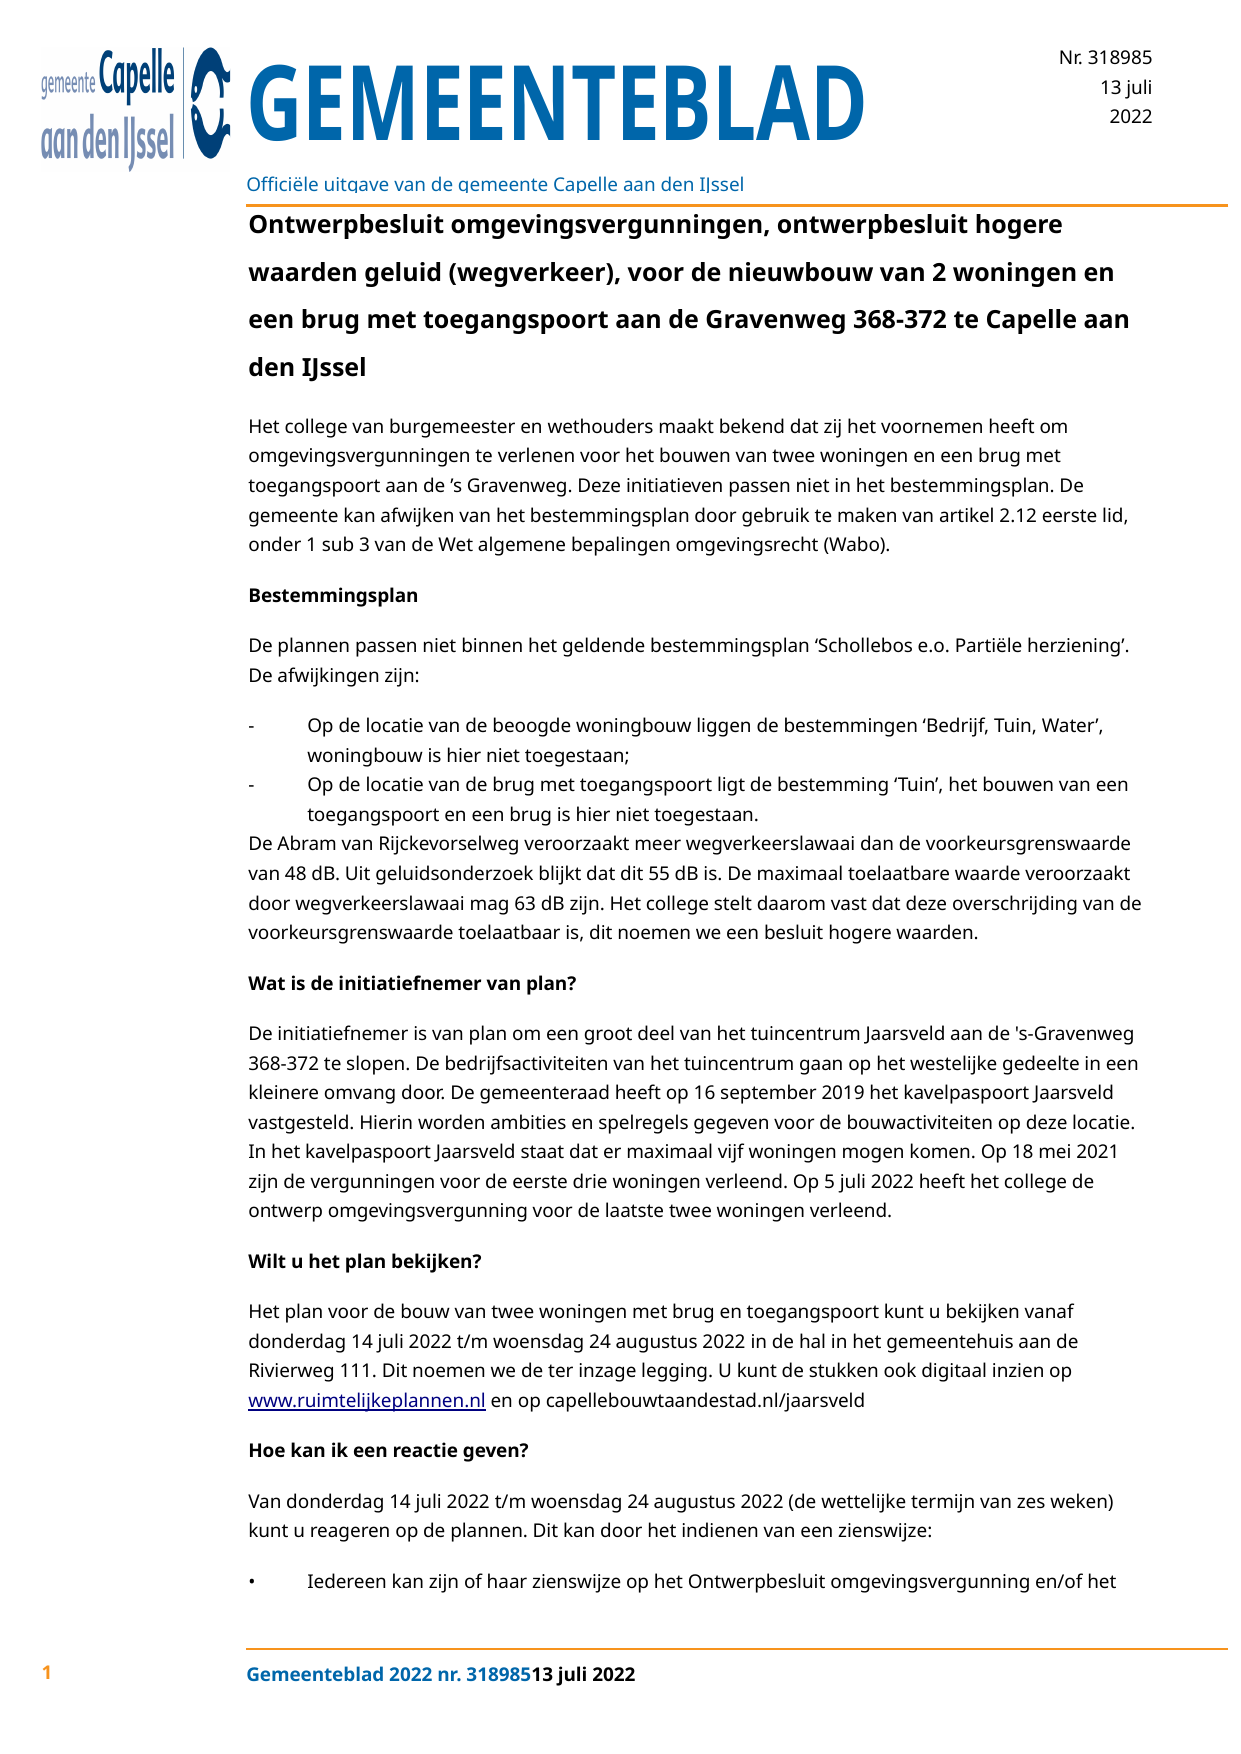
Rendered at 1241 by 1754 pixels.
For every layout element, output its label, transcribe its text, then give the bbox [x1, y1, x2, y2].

text Ontwerpbesluit omgevingsvergunningen, ontwerpbesluit hogere waarden geluid (wegverkeer), voor de nieuwbouw van 2 woningen en een brug met toegangspoort aan de Gravenweg 368-372 te Capelle aan den IJssel [248, 207, 1152, 384]
text Het college van burgemeester en wethouders maakt bekend dat zij het voornemen heeft om omgevingsvergunningen te verlenen voor het bouwen van twee woningen en een brug met toegangspoort aan de ’s Gravenweg. Deze initiatieven passen niet in het bestemmingsplan. De gemeente kan afwijken van het bestemmingsplan door gebruik te maken van artikel 2.12 eerste lid, onder 1 sub 3 van de Wet algemene bepalingen omgevingsrecht (Wabo). [248, 413, 1152, 557]
text De initiatiefnemer is van plan om een groot deel van het tuincentrum Jaarsveld aan de 's-Gravenweg 368-372 te slopen. De bedrijfsactiviteiten van het tuincentrum gaan op het westelijke gedeelte in een kleinere omvang door. De gemeenteraad heeft op 16 september 2019 het kavelpaspoort Jaarsveld vastgesteld. Hierin worden ambities en spelregels gegeven voor de bouwactiviteiten op deze locatie. In het kavelpaspoort Jaarsveld staat dat er maximaal vijf woningen mogen komen. Op 18 mei 2021 zijn de vergunningen voor de eerste drie woningen verleend. Op 5 juli 2022 heeft het college de ontwerp omgevingsvergunning voor de laatste twee woningen verleend. [248, 1020, 1152, 1223]
picture [41, 47, 231, 172]
text Hoe kan ik een reactie geven? [248, 1438, 1152, 1463]
text De plannen passen niet binnen het geldende bestemmingsplan ‘Schollebos e.o. Partiële herziening’. De afwijkingen zijn: [248, 632, 1152, 688]
list Op de locatie van de beoogde woningbouw liggen de bestemmingen ‘Bedrijf, Tuin, Water’, woningbouw is hier niet toegestaan; [248, 712, 1152, 768]
text Wat is de initiatiefnemer van plan? [248, 970, 1152, 996]
text De Abram van Rijckevorselweg veroorzaakt meer wegverkeerslawaai dan de voorkeursgrenswaarde van 48 dB. Uit geluidsonderzoek blijkt dat dit 55 dB is. De maximaal toelaatbare waarde veroorzaakt door wegverkeerslawaai mag 63 dB zijn. Het college stelt daarom vast dat deze overschrijding van de voorkeursgrenswaarde toelaatbaar is, dit noemen we een besluit hogere waarden. [248, 831, 1152, 945]
text Het plan voor de bouw van twee woningen met brug en toegangspoort kunt u bekijken vanaf donderdag 14 juli 2022 t/m woensdag 24 augustus 2022 in de hal in het gemeentehuis aan de Rivierweg 111. Dit noemen we de ter inzage legging. U kunt de stukken ook digitaal inzien op www.ruimtelijkeplannen.nl en op capellebouwtaandestad.nl/jaarsveld [248, 1298, 1152, 1413]
text Bestemmingsplan [248, 582, 1152, 608]
list Op de locatie van de brug met toegangspoort ligt de bestemming ‘Tuin’, het bouwen van een toegangspoort en een brug is hier niet toegestaan. [248, 771, 1152, 827]
list Iedereen kan zijn of haar zienswijze op het Ontwerpbesluit omgevingsvergunning en/of het [248, 1568, 1152, 1594]
text Van donderdag 14 juli 2022 t/m woensdag 24 augustus 2022 (de wettelijke termijn van zes weken) kunt u reageren op de plannen. Dit kan door het indienen van een zienswijze: [248, 1488, 1152, 1543]
text Wilt u het plan bekijken? [248, 1248, 1152, 1274]
